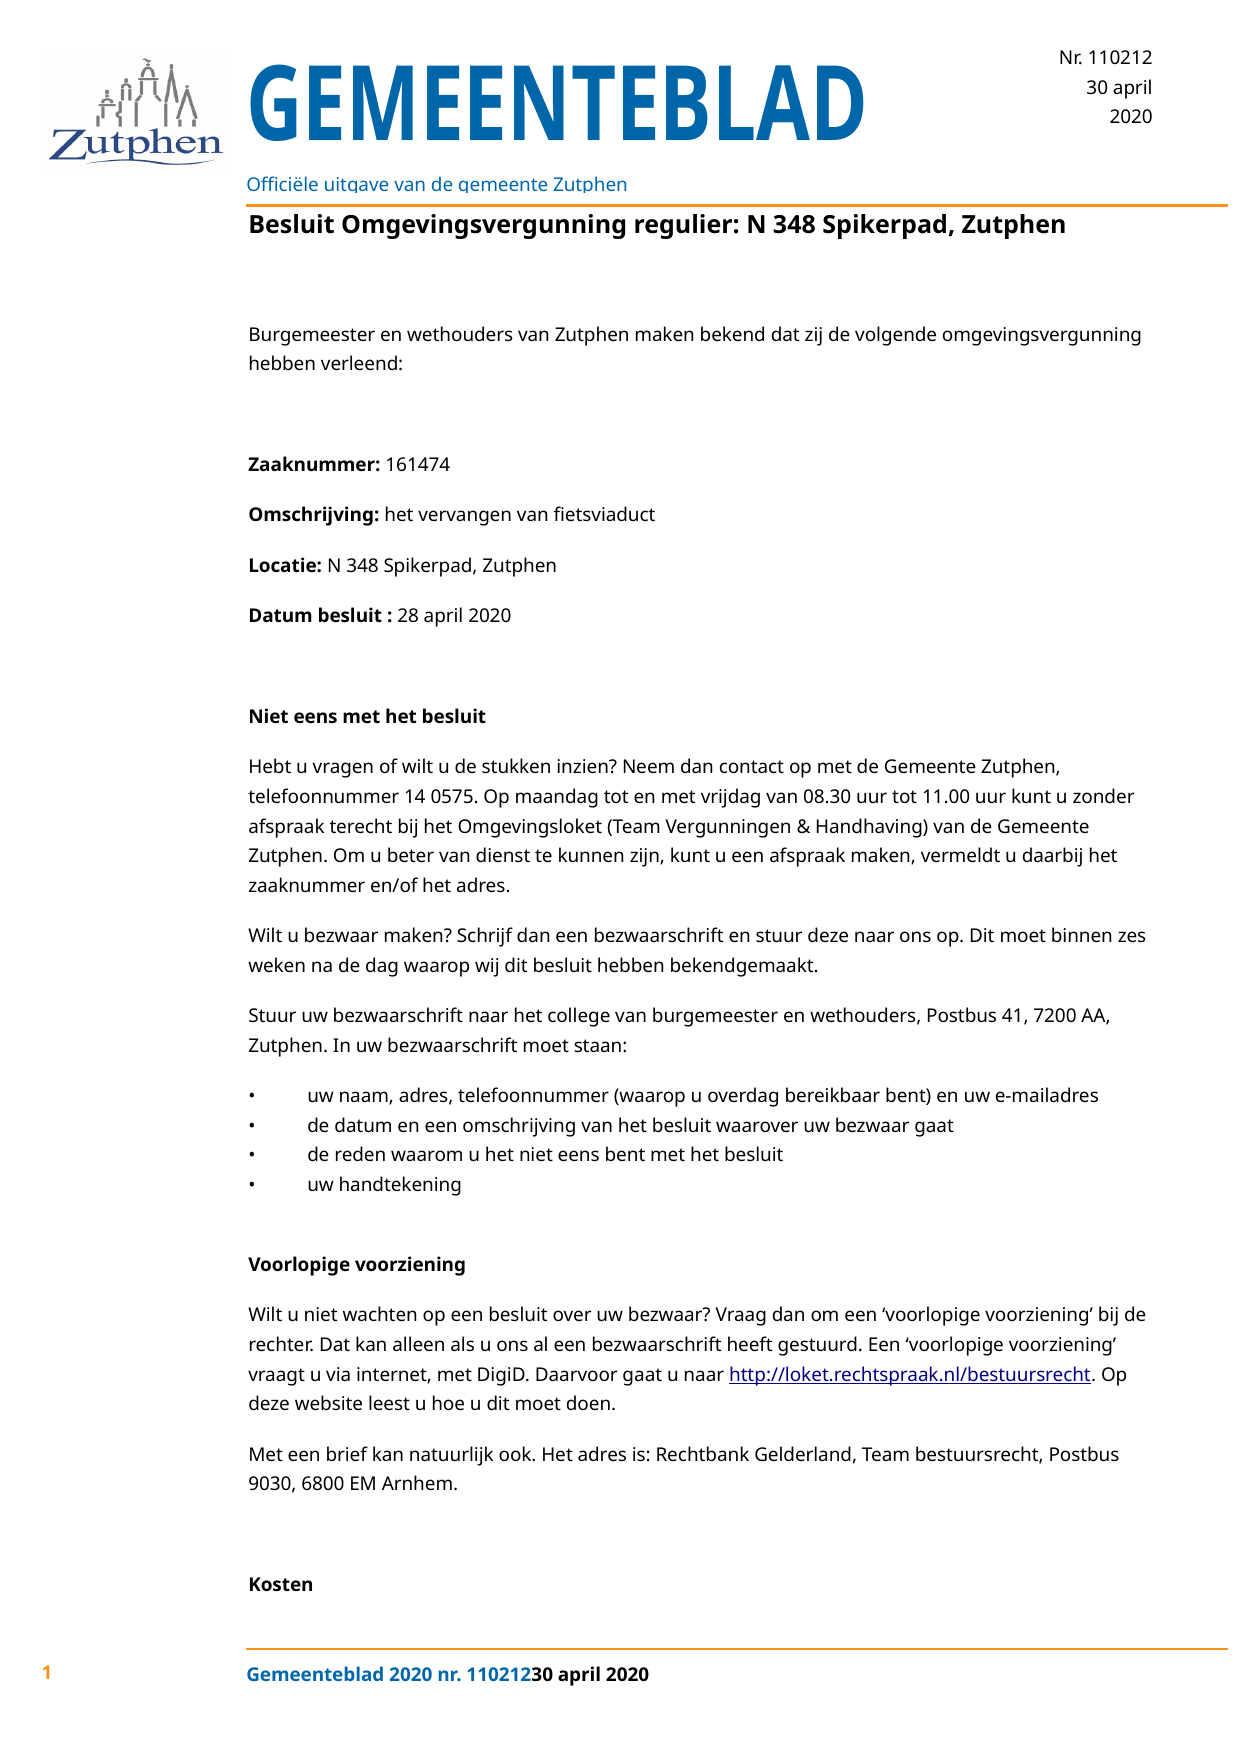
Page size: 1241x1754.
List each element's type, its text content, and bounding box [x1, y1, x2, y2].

text Locatie: N 348 Spikerpad, Zutphen [248, 552, 1152, 578]
text Stuur uw bezwaarschrift naar het college van burgemeester en wethouders, Postbus 41, 7200 AA, Zutphen. In uw bezwaarschrift moet staan: [248, 1002, 1152, 1058]
list de datum en een omschrijving van het besluit waarover uw bezwaar gaat [248, 1112, 1152, 1138]
text Besluit Omgevingsvergunning regulier: N 348 Spikerpad, Zutphen [248, 207, 1152, 241]
text Voorlopige voorziening [248, 1251, 1152, 1277]
text Omschrijving: het vervangen van fietsviaduct [248, 502, 1152, 527]
text Wilt u bezwaar maken? Schrijf dan een bezwaarschrift en stuur deze naar ons op. Dit moet binnen zes weken na de dag waarop wij dit besluit hebben bekendgemaakt. [248, 922, 1152, 978]
text Niet eens met het besluit [248, 703, 1152, 729]
list de reden waarom u het niet eens bent met het besluit [248, 1142, 1152, 1167]
text Hebt u vragen of wilt u de stukken inzien? Neem dan contact op met de Gemeente Zutphen, telefoonnummer 14 0575. Op maandag tot en met vrijdag van 08.30 uur tot 11.00 uur kunt u zonder afspraak terecht bij het Omgevingsloket (Team Vergunningen & Handhaving) van de Gemeente Zutphen. Om u beter van dienst te kunnen zijn, kunt u een afspraak maken, vermeldt u daarbij het zaaknummer en/of het adres. [248, 754, 1152, 898]
text Burgemeester en wethouders van Zutphen maken bekend dat zij de volgende omgevingsvergunning hebben verleend: [248, 321, 1152, 376]
picture [41, 47, 231, 172]
list uw handtekening [248, 1171, 1152, 1197]
text Kosten [248, 1571, 1152, 1597]
text Met een brief kan natuurlijk ook. Het adres is: Rechtbank Gelderland, Team bestuursrecht, Postbus 9030, 6800 EM Arnhem. [248, 1441, 1152, 1496]
text Datum besluit : 28 april 2020 [248, 602, 1152, 628]
text Wilt u niet wachten op een besluit over uw bezwaar? Vraag dan om een ‘voorlopige voorziening’ bij de rechter. Dat kan alleen als u ons al een bezwaarschrift heeft gestuurd. Een ‘voorlopige voorziening’ vraagt u via internet, met DigiD. Daarvoor gaat u naar http://loket.rechtspraak.nl/bestuursrecht. Op deze website leest u hoe u dit moet doen. [248, 1302, 1152, 1416]
list uw naam, adres, telefoonnummer (waarop u overdag bereikbaar bent) en uw e-mailadres [248, 1082, 1152, 1108]
text Zaaknummer: 161474 [248, 451, 1152, 477]
